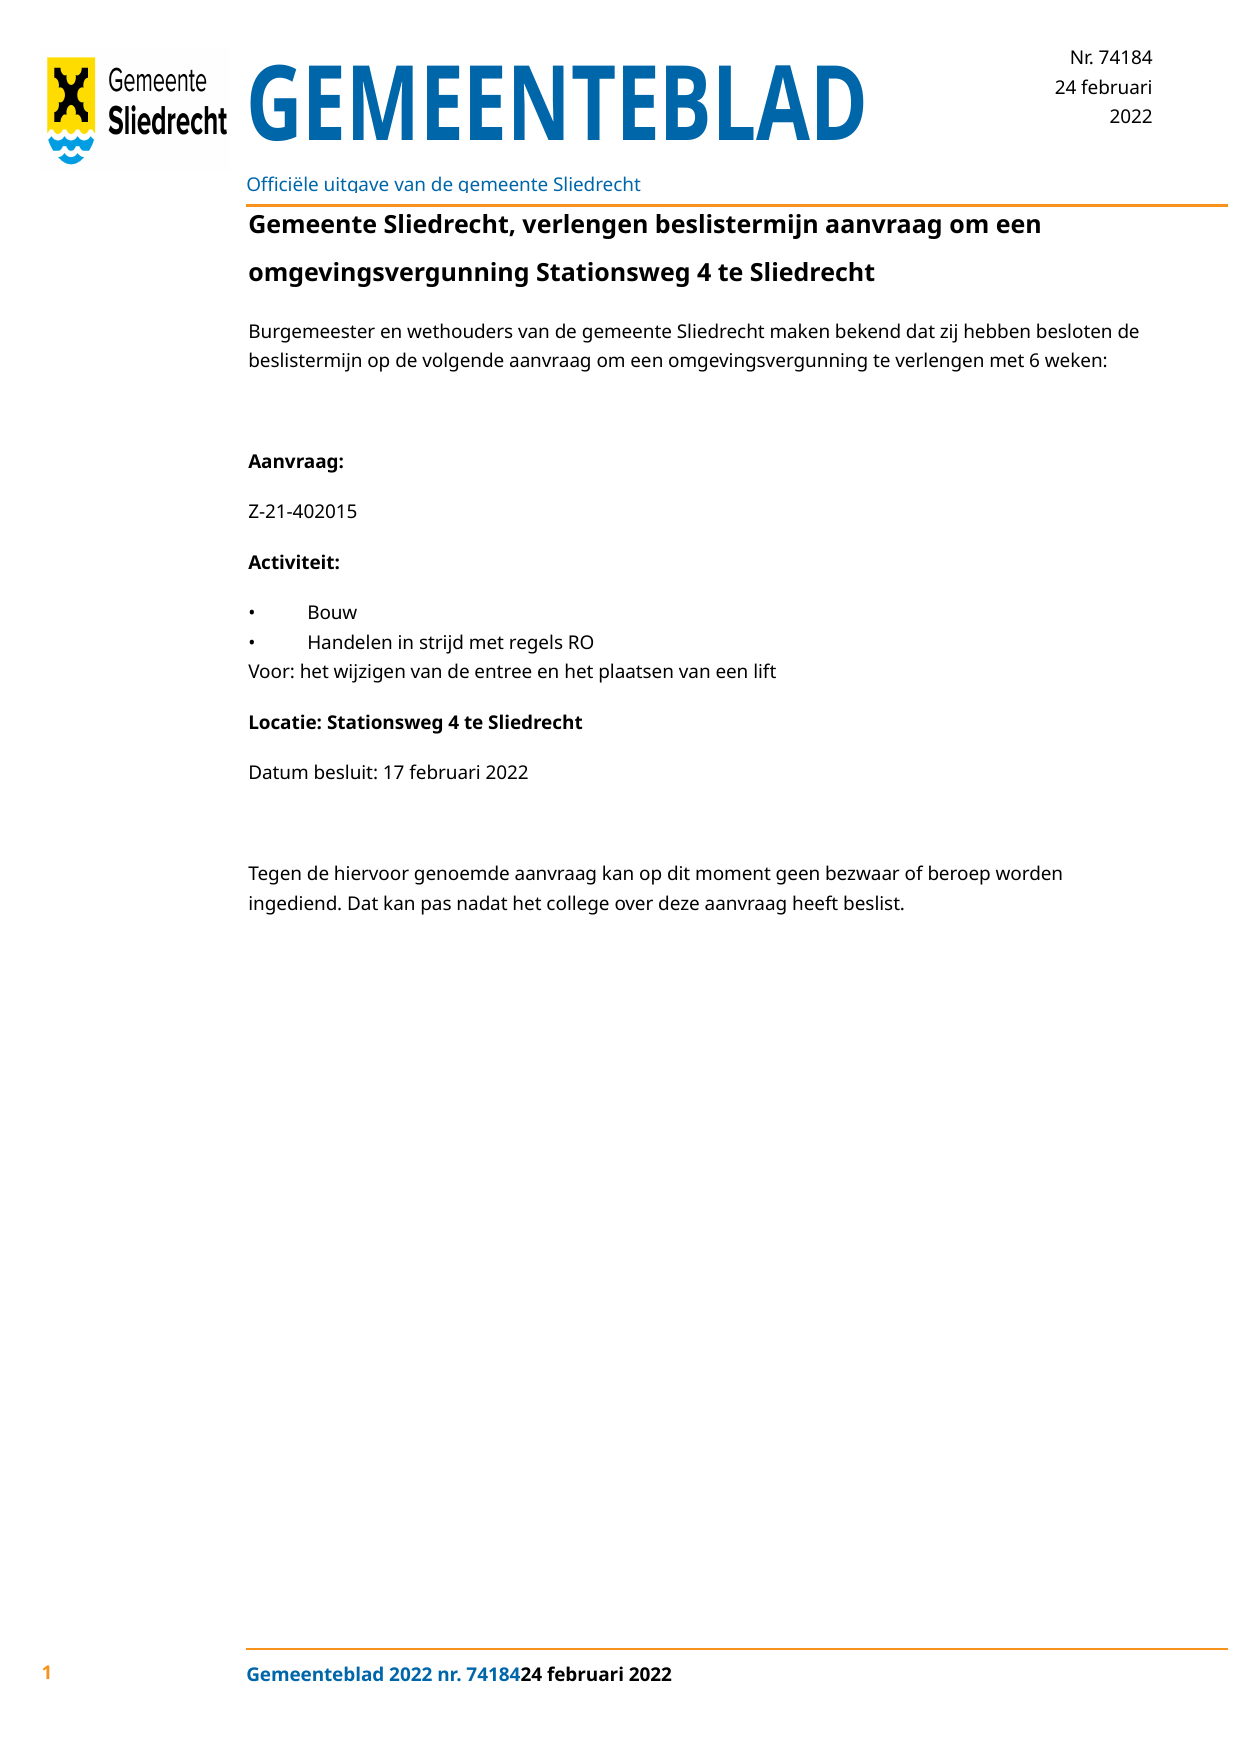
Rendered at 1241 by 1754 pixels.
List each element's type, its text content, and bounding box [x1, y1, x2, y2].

text Burgemeester en wethouders van de gemeente Sliedrecht maken bekend dat zij hebben besloten de beslistermijn op de volgende aanvraag om een omgevingsvergunning te verlengen met 6 weken: [248, 318, 1152, 373]
list Handelen in strijd met regels RO [248, 629, 1152, 655]
text Locatie: Stationsweg 4 te Sliedrecht [248, 709, 1152, 735]
text Datum besluit: 17 februari 2022 [248, 759, 1152, 785]
text Gemeente Sliedrecht, verlengen beslistermijn aanvraag om een omgevingsvergunning Stationsweg 4 te Sliedrecht [248, 207, 1152, 288]
text Aanvraag: [248, 448, 1152, 474]
text Activiteit: [248, 549, 1152, 575]
text Voor: het wijzigen van de entree en het plaatsen van een lift [248, 659, 1152, 684]
picture [41, 47, 231, 172]
list Bouw [248, 599, 1152, 625]
text Tegen de hiervoor genoemde aanvraag kan op dit moment geen bezwaar of beroep worden ingediend. Dat kan pas nadat het college over deze aanvraag heeft beslist. [248, 860, 1152, 916]
text Z-21-402015 [248, 499, 1152, 524]
